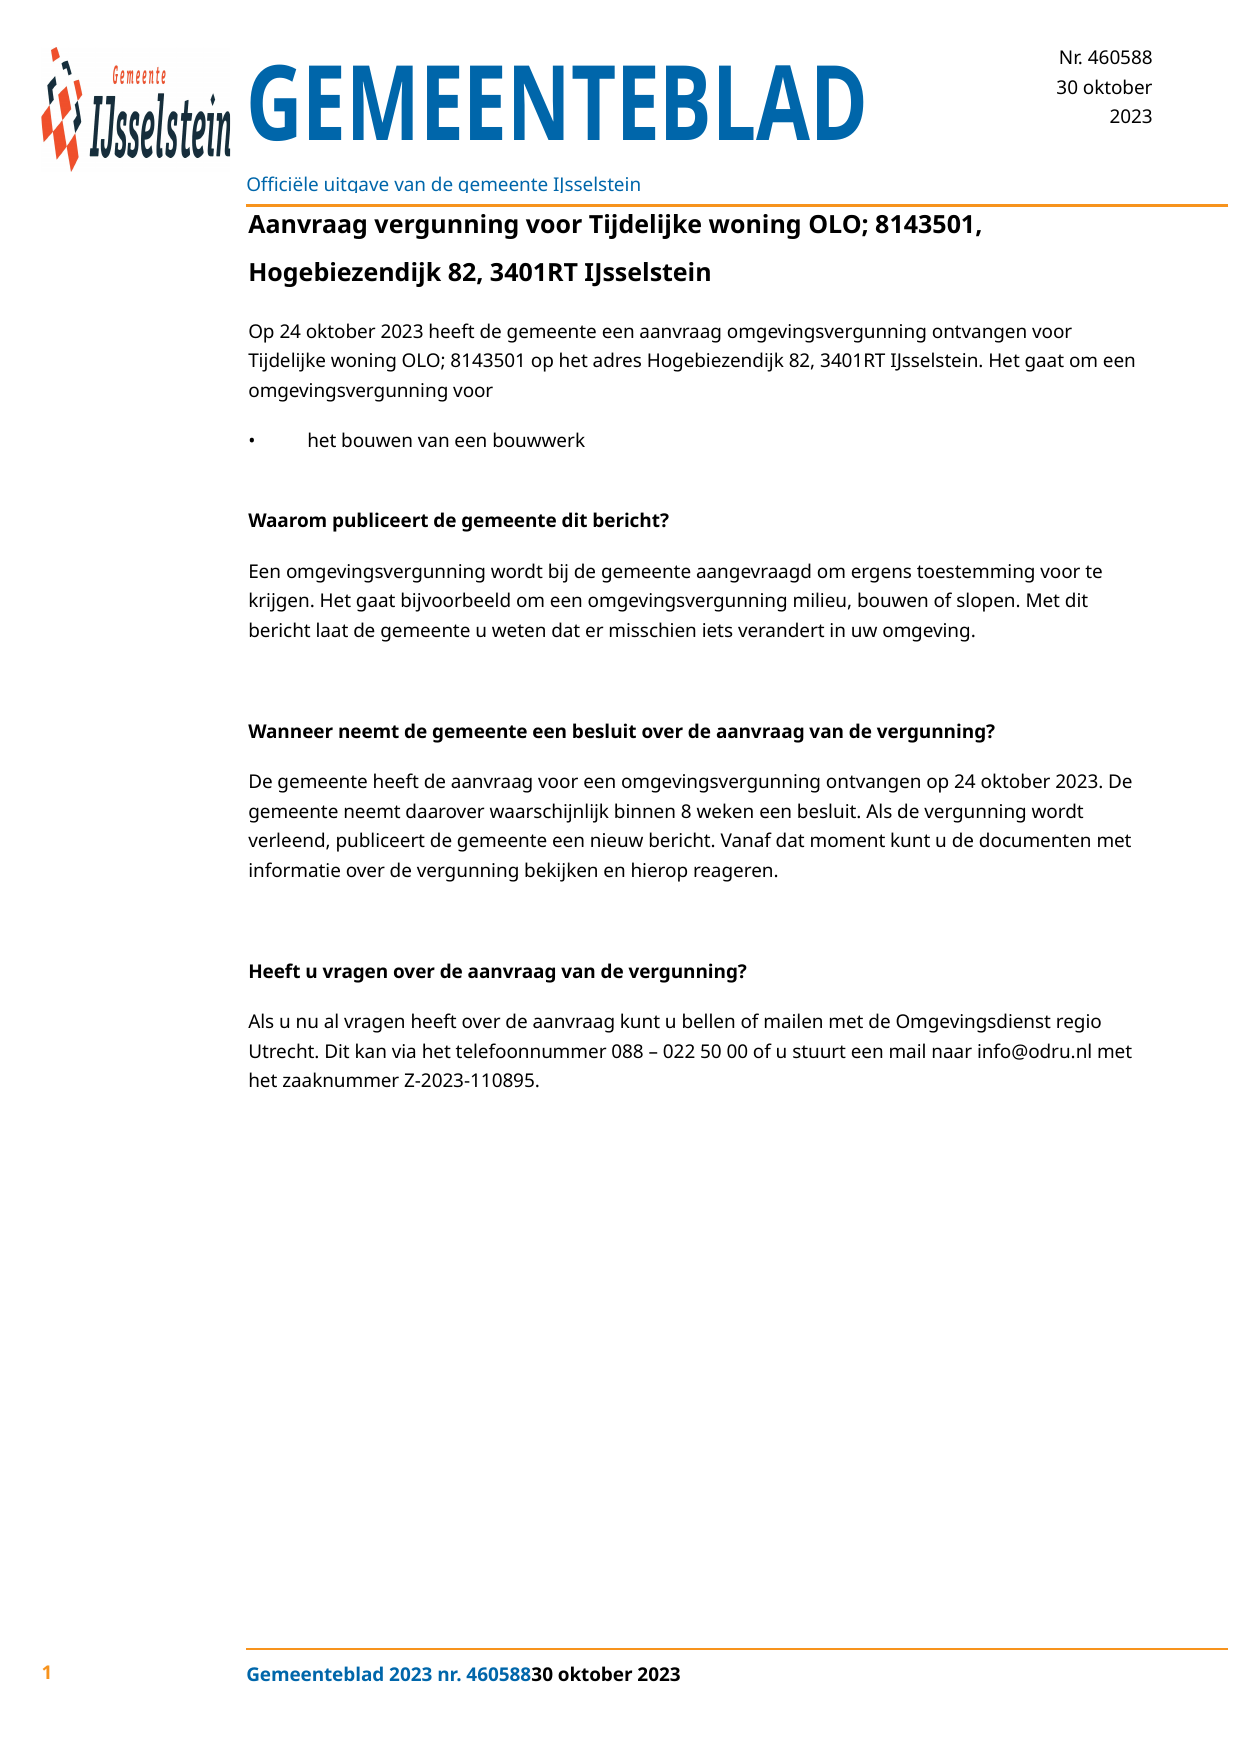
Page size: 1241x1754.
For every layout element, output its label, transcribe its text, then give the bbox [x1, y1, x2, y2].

text Op 24 oktober 2023 heeft de gemeente een aanvraag omgevingsvergunning ontvangen voor Tijdelijke woning OLO; 8143501 op het adres Hogebiezendijk 82, 3401RT IJsselstein. Het gaat om een omgevingsvergunning voor [248, 318, 1152, 403]
text Heeft u vragen over de aanvraag van de vergunning? [248, 958, 1152, 984]
picture [41, 47, 231, 172]
list het bouwen van een bouwwerk [248, 427, 1152, 453]
text De gemeente heeft de aanvraag voor een omgevingsvergunning ontvangen op 24 oktober 2023. De gemeente neemt daarover waarschijnlijk binnen 8 weken een besluit. Als de vergunning wordt verleend, publiceert de gemeente een nieuw bericht. Vanaf dat moment kunt u de documenten met informatie over de vergunning bekijken en hierop reageren. [248, 768, 1152, 883]
text Als u nu al vragen heeft over de aanvraag kunt u bellen of mailen met de Omgevingsdienst regio Utrecht. Dit kan via het telefoonnummer 088 – 022 50 00 of u stuurt een mail naar info@odru.nl met het zaaknummer Z-2023-110895. [248, 1008, 1152, 1093]
text Een omgevingsvergunning wordt bij de gemeente aangevraagd om ergens toestemming voor te krijgen. Het gaat bijvoorbeeld om een omgevingsvergunning milieu, bouwen of slopen. Met dit bericht laat de gemeente u weten dat er misschien iets verandert in uw omgeving. [248, 558, 1152, 643]
text Waarom publiceert de gemeente dit bericht? [248, 507, 1152, 533]
text Wanneer neemt de gemeente een besluit over de aanvraag van de vergunning? [248, 718, 1152, 744]
text Aanvraag vergunning voor Tijdelijke woning OLO; 8143501, Hogebiezendijk 82, 3401RT IJsselstein [248, 207, 1152, 288]
